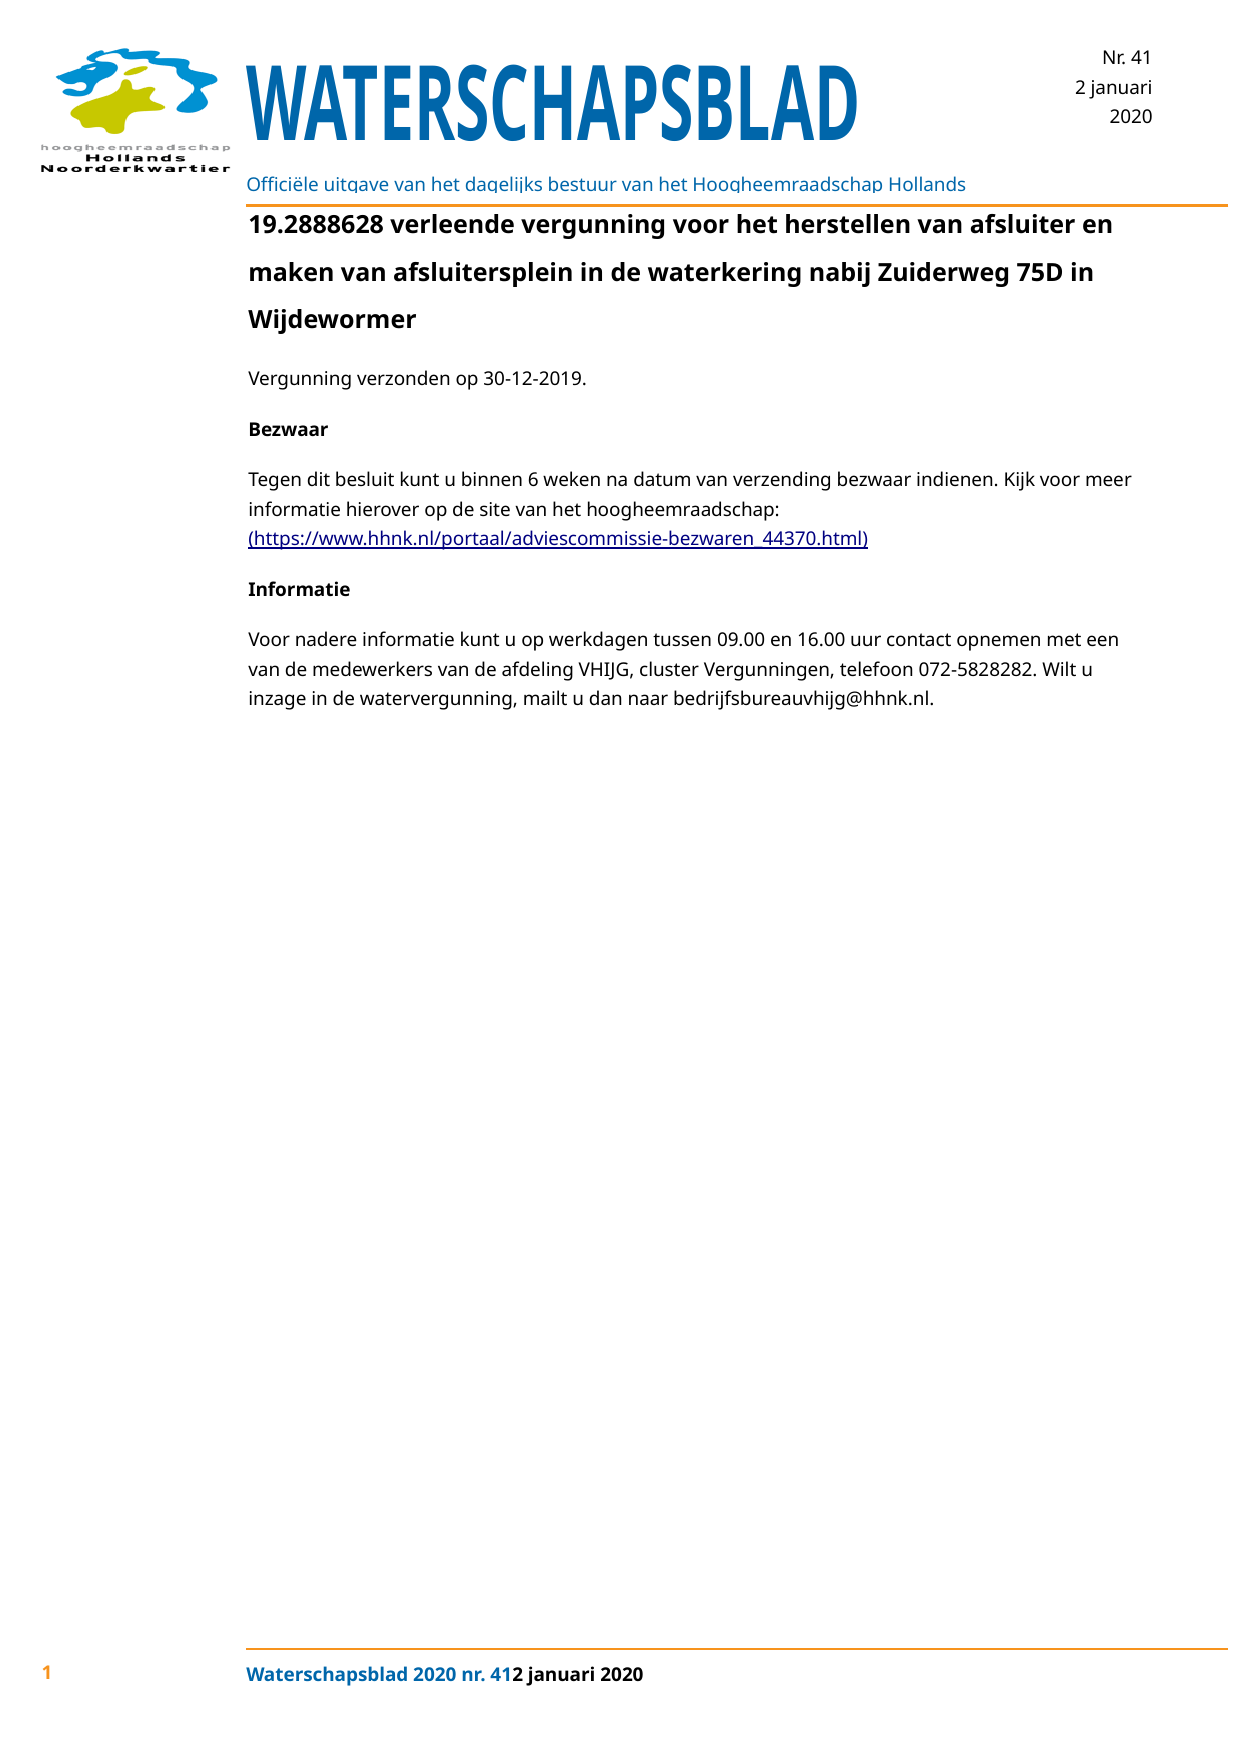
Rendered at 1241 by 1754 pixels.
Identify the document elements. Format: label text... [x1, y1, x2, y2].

text Bezwaar [248, 416, 1152, 442]
text Voor nadere informatie kunt u op werkdagen tussen 09.00 en 16.00 uur contact opnemen met een van de medewerkers van de afdeling VHIJG, cluster Vergunningen, telefoon 072-5828282. Wilt u inzage in de watervergunning, mailt u dan naar bedrijfsbureauvhijg@hhnk.nl. [248, 626, 1152, 711]
text Informatie [248, 576, 1152, 602]
picture [41, 47, 231, 172]
text Tegen dit besluit kunt u binnen 6 weken na datum van verzending bezwaar indienen. Kijk voor meer informatie hierover op de site van het hoogheemraadschap: (https://www.hhnk.nl/portaal/adviescommissie-bezwaren_44370.html) [248, 466, 1152, 551]
text Vergunning verzonden op 30-12-2019. [248, 366, 1152, 391]
text 19.2888628 verleende vergunning voor het herstellen van afsluiter en maken van afsluitersplein in de waterkering nabij Zuiderweg 75D in Wijdewormer [248, 207, 1152, 336]
